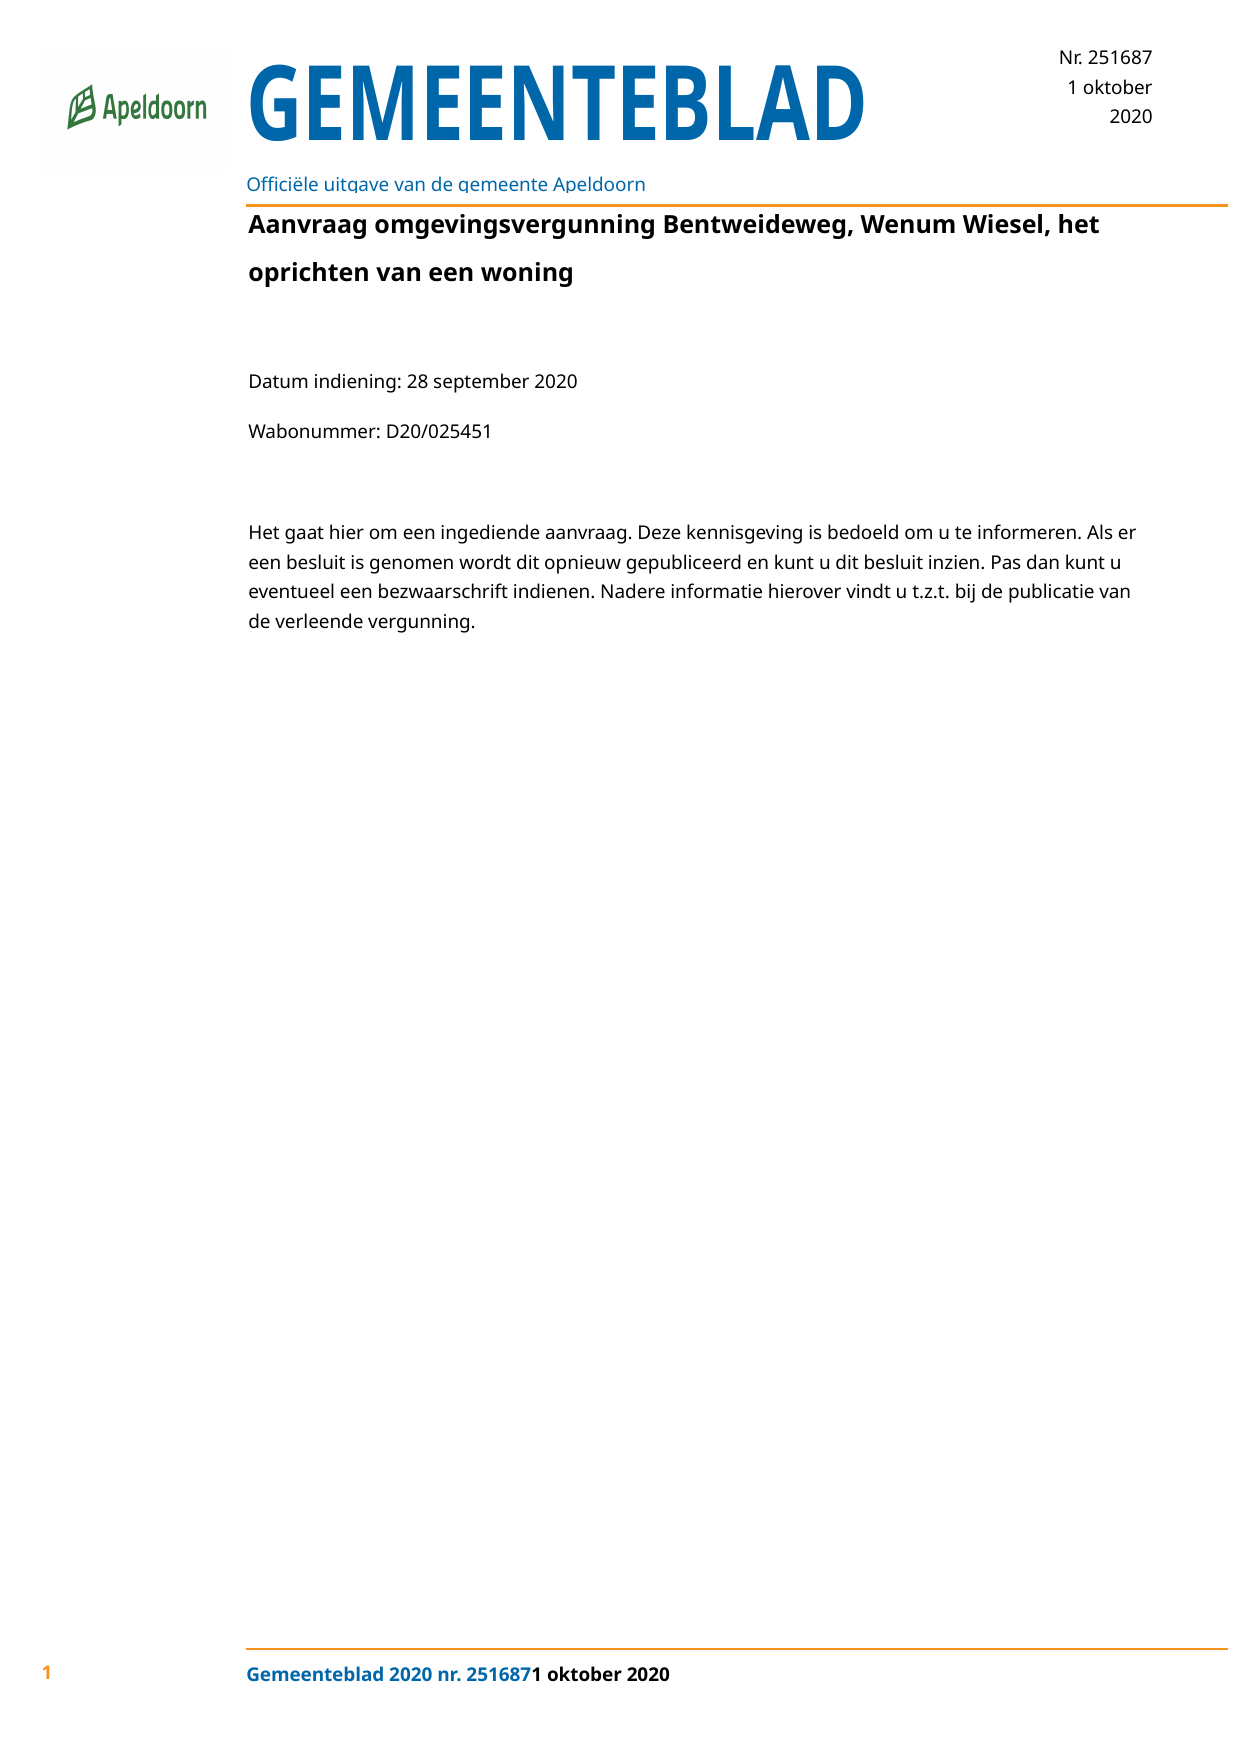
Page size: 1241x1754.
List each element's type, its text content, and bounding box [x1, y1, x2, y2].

text Wabonummer: D20/025451 [248, 419, 1152, 444]
text Datum indiening: 28 september 2020 [248, 368, 1152, 394]
text Aanvraag omgevingsvergunning Bentweideweg, Wenum Wiesel, het oprichten van een woning [248, 207, 1152, 288]
picture [41, 47, 231, 172]
text Het gaat hier om een ingediende aanvraag. Deze kennisgeving is bedoeld om u te informeren. Als er een besluit is genomen wordt dit opnieuw gepubliceerd en kunt u dit besluit inzien. Pas dan kunt u eventueel een bezwaarschrift indienen. Nadere informatie hierover vindt u t.z.t. bij de publicatie van de verleende vergunning. [248, 519, 1152, 634]
